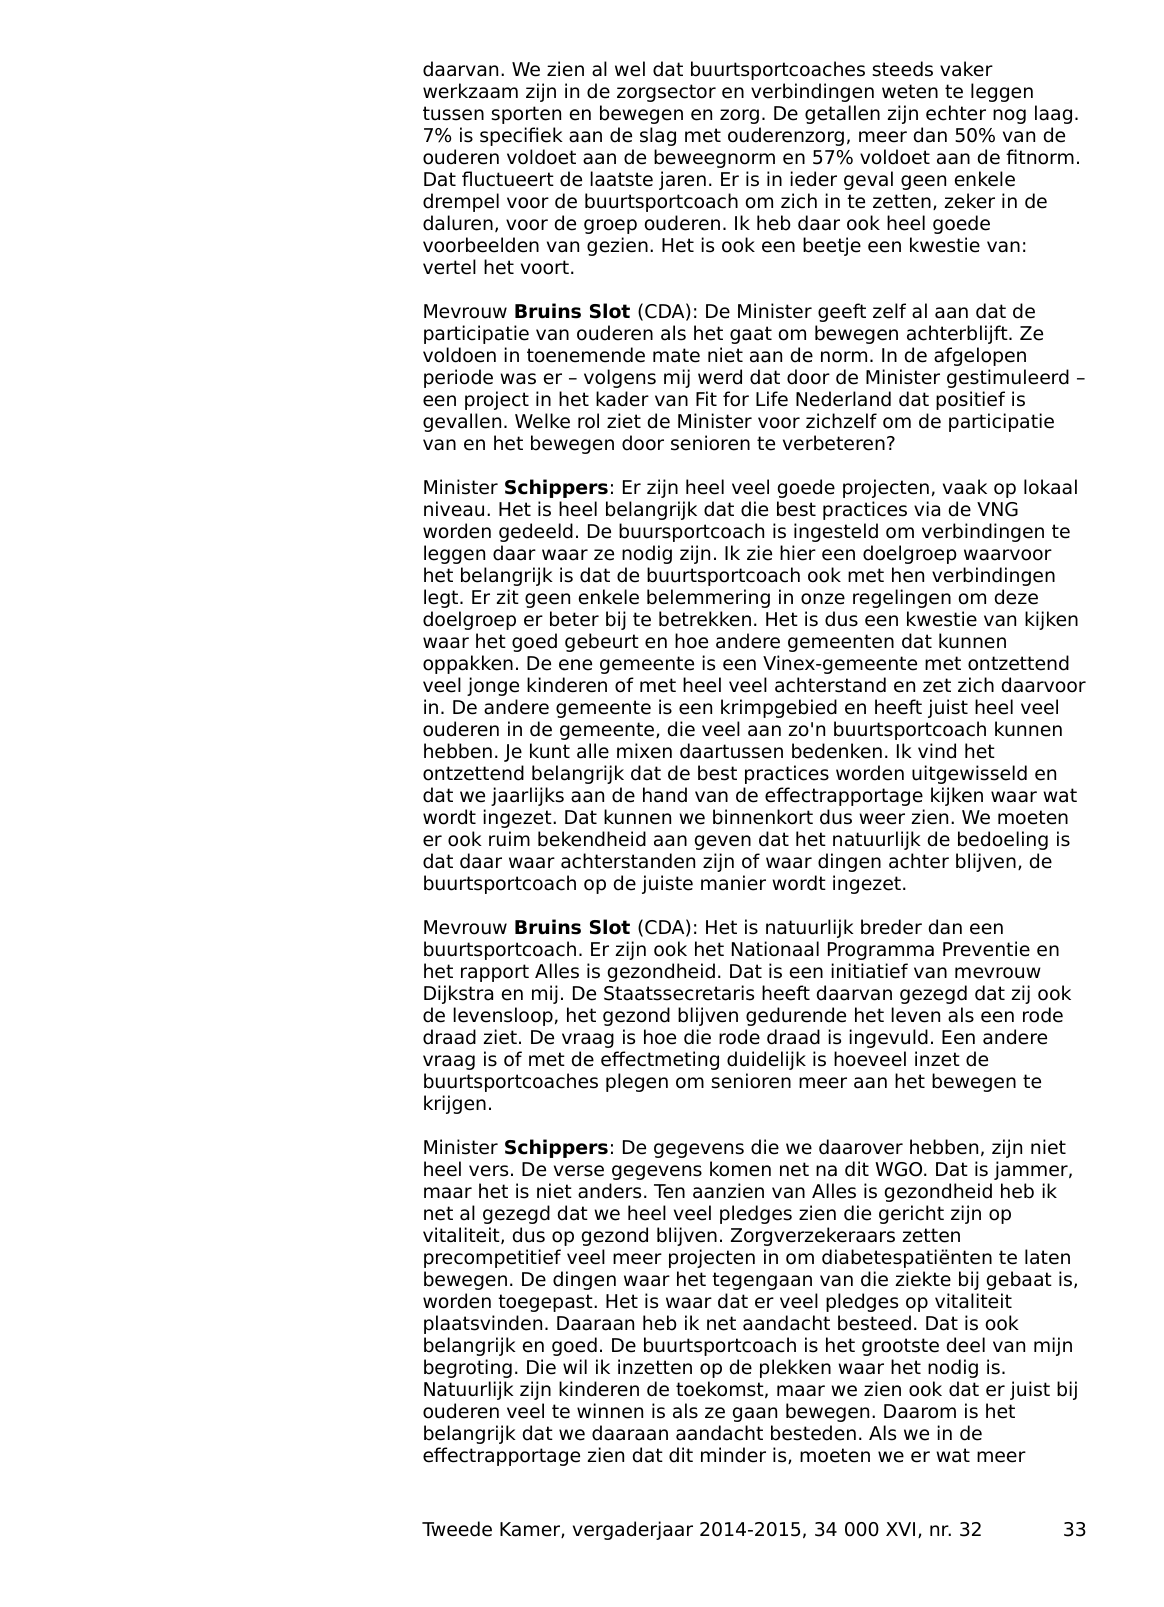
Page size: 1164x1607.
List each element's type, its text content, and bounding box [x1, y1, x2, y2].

text Mevrouw Bruins Slot (CDA): Het is natuurlijk breder dan een buurtsportcoach. Er zijn ook het Nationaal Programma Preventie en het rapport Alles is gezondheid. Dat is een initiatief van mevrouw Dijkstra en mij. De Staatssecretaris heeft daarvan gezegd dat zij ook de levensloop, het gezond blijven gedurende het leven als een rode draad ziet. De vraag is hoe die rode draad is ingevuld. Een andere vraag is of met de effectmeting duidelijk is hoeveel inzet de buurtsportcoaches plegen om senioren meer aan het bewegen te krijgen. [422, 917, 1087, 1115]
text Minister Schippers: Er zijn heel veel goede projecten, vaak op lokaal niveau. Het is heel belangrijk dat die best practices via de VNG worden gedeeld. De buursportcoach is ingesteld om verbindingen te leggen daar waar ze nodig zijn. Ik zie hier een doelgroep waarvoor het belangrijk is dat de buurtsportcoach ook met hen verbindingen legt. Er zit geen enkele belemmering in onze regelingen om deze doelgroep er beter bij te betrekken. Het is dus een kwestie van kijken waar het goed gebeurt en hoe andere gemeenten dat kunnen oppakken. De ene gemeente is een Vinex-gemeente met ontzettend veel jonge kinderen of met heel veel achterstand en zet zich daarvoor in. De andere gemeente is een krimpgebied en heeft juist heel veel ouderen in de gemeente, die veel aan zo'n buurtsportcoach kunnen hebben. Je kunt alle mixen daartussen bedenken. Ik vind het ontzettend belangrijk dat de best practices worden uitgewisseld en dat we jaarlijks aan de hand van de effectrapportage kijken waar wat wordt ingezet. Dat kunnen we binnenkort dus weer zien. We moeten er ook ruim bekendheid aan geven dat het natuurlijk de bedoeling is dat daar waar achterstanden zijn of waar dingen achter blijven, de buurtsportcoach op de juiste manier wordt ingezet. [422, 477, 1087, 895]
text daarvan. We zien al wel dat buurtsportcoaches steeds vaker werkzaam zijn in de zorgsector en verbindingen weten te leggen tussen sporten en bewegen en zorg. De getallen zijn echter nog laag. 7% is specifiek aan de slag met ouderenzorg, meer dan 50% van de ouderen voldoet aan de beweegnorm en 57% voldoet aan de fitnorm. Dat fluctueert de laatste jaren. Er is in ieder geval geen enkele drempel voor de buurtsportcoach om zich in te zetten, zeker in de daluren, voor de groep ouderen. Ik heb daar ook heel goede voorbeelden van gezien. Het is ook een beetje een kwestie van: vertel het voort. [422, 59, 1087, 279]
text Mevrouw Bruins Slot (CDA): De Minister geeft zelf al aan dat de participatie van ouderen als het gaat om bewegen achterblijft. Ze voldoen in toenemende mate niet aan de norm. In de afgelopen periode was er – volgens mij werd dat door de Minister gestimuleerd – een project in het kader van Fit for Life Nederland dat positief is gevallen. Welke rol ziet de Minister voor zichzelf om de participatie van en het bewegen door senioren te verbeteren? [422, 301, 1087, 455]
text Minister Schippers: De gegevens die we daarover hebben, zijn niet heel vers. De verse gegevens komen net na dit WGO. Dat is jammer, maar het is niet anders. Ten aanzien van Alles is gezondheid heb ik net al gezegd dat we heel veel pledges zien die gericht zijn op vitaliteit, dus op gezond blijven. Zorgverzekeraars zetten precompetitief veel meer projecten in om diabetespatiënten te laten bewegen. De dingen waar het tegengaan van die ziekte bij gebaat is, worden toegepast. Het is waar dat er veel pledges op vitaliteit plaatsvinden. Daaraan heb ik net aandacht besteed. Dat is ook belangrijk en goed. De buurtsportcoach is het grootste deel van mijn begroting. Die wil ik inzetten op de plekken waar het nodig is. Natuurlijk zijn kinderen de toekomst, maar we zien ook dat er juist bij ouderen veel te winnen is als ze gaan bewegen. Daarom is het belangrijk dat we daaraan aandacht besteden. Als we in de effectrapportage zien dat dit minder is, moeten we er wat meer [422, 1137, 1087, 1467]
